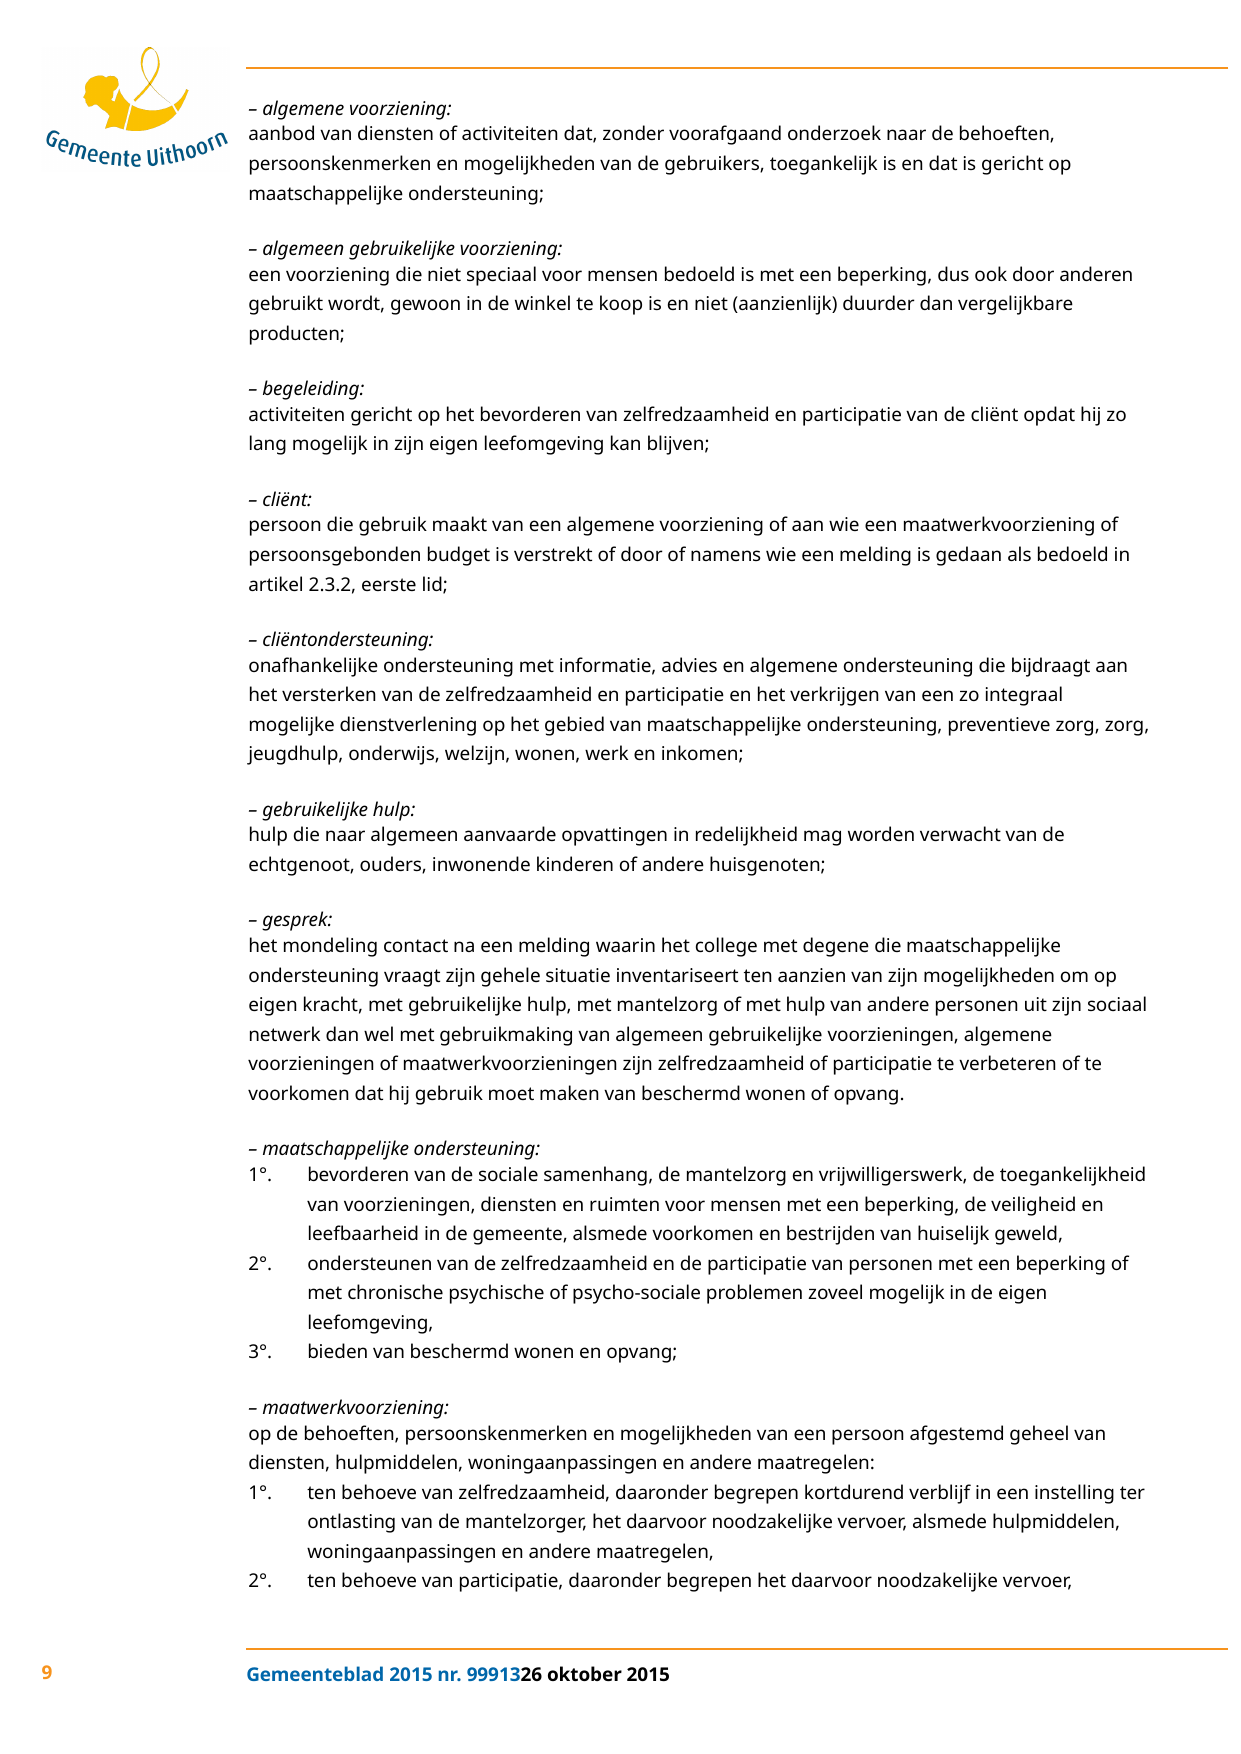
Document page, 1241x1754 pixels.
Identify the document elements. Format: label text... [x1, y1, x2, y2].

text – algemene voorziening: [248, 95, 1152, 121]
text aanbod van diensten of activiteiten dat, zonder voorafgaand onderzoek naar de behoeften, persoonskenmerken en mogelijkheden van de gebruikers, toegankelijk is en dat is gericht op maatschappelijke ondersteuning; [248, 121, 1152, 205]
list ten behoeve van zelfredzaamheid, daaronder begrepen kortdurend verblijf in een instelling ter ontlasting van de mantelzorger, het daarvoor noodzakelijke vervoer, alsmede hulpmiddelen, woningaanpassingen en andere maatregelen, [248, 1479, 1152, 1564]
text – algemeen gebruikelijke voorziening: [248, 235, 1152, 261]
text op de behoeften, persoonskenmerken en mogelijkheden van een persoon afgestemd geheel van diensten, hulpmiddelen, woningaanpassingen en andere maatregelen: [248, 1420, 1152, 1475]
text persoon die gebruik maakt van een algemene voorziening of aan wie een maatwerkvoorziening of persoonsgebonden budget is verstrekt of door of namens wie een melding is gedaan als bedoeld in artikel 2.3.2, eerste lid; [248, 512, 1152, 596]
text onafhankelijke ondersteuning met informatie, advies en algemene ondersteuning die bijdraagt aan het versterken van de zelfredzaamheid en participatie en het verkrijgen van een zo integraal mogelijke dienstverlening op het gebied van maatschappelijke ondersteuning, preventieve zorg, zorg, jeugdhulp, onderwijs, welzijn, wonen, werk en inkomen; [248, 652, 1152, 766]
text – maatschappelijke ondersteuning: [248, 1135, 1152, 1161]
text – cliënt: [248, 486, 1152, 512]
text – maatwerkvoorziening: [248, 1394, 1152, 1420]
text – begeleiding: [248, 375, 1152, 401]
picture [41, 47, 231, 172]
text activiteiten gericht op het bevorderen van zelfredzaamheid en participatie van de cliënt opdat hij zo lang mogelijk in zijn eigen leefomgeving kan blijven; [248, 401, 1152, 456]
text – gesprek: [248, 906, 1152, 932]
text – gebruikelijke hulp: [248, 796, 1152, 822]
text een voorziening die niet speciaal voor mensen bedoeld is met een beperking, dus ook door anderen gebruikt wordt, gewoon in de winkel te koop is en niet (aanzienlijk) duurder dan vergelijkbare producten; [248, 261, 1152, 346]
list bevorderen van de sociale samenhang, de mantelzorg en vrijwilligerswerk, de toegankelijkheid van voorzieningen, diensten en ruimten voor mensen met een beperking, de veiligheid en leefbaarheid in de gemeente, alsmede voorkomen en bestrijden van huiselijk geweld, [248, 1161, 1152, 1246]
text het mondeling contact na een melding waarin het college met degene die maatschappelijke ondersteuning vraagt zijn gehele situatie inventariseert ten aanzien van zijn mogelijkheden om op eigen kracht, met gebruikelijke hulp, met mantelzorg of met hulp van andere personen uit zijn sociaal netwerk dan wel met gebruikmaking van algemeen gebruikelijke voorzieningen, algemene voorzieningen of maatwerkvoorzieningen zijn zelfredzaamheid of participatie te verbeteren of te voorkomen dat hij gebruik moet maken van beschermd wonen of opvang. [248, 932, 1152, 1106]
list ten behoeve van participatie, daaronder begrepen het daarvoor noodzakelijke vervoer, [248, 1568, 1152, 1593]
list bieden van beschermd wonen en opvang; [248, 1339, 1152, 1364]
list ondersteunen van de zelfredzaamheid en de participatie van personen met een beperking of met chronische psychische of psycho-sociale problemen zoveel mogelijk in de eigen leefomgeving, [248, 1250, 1152, 1335]
text – cliёntondersteuning: [248, 626, 1152, 652]
text hulp die naar algemeen aanvaarde opvattingen in redelijkheid mag worden verwacht van de echtgenoot, ouders, inwonende kinderen of andere huisgenoten; [248, 822, 1152, 877]
